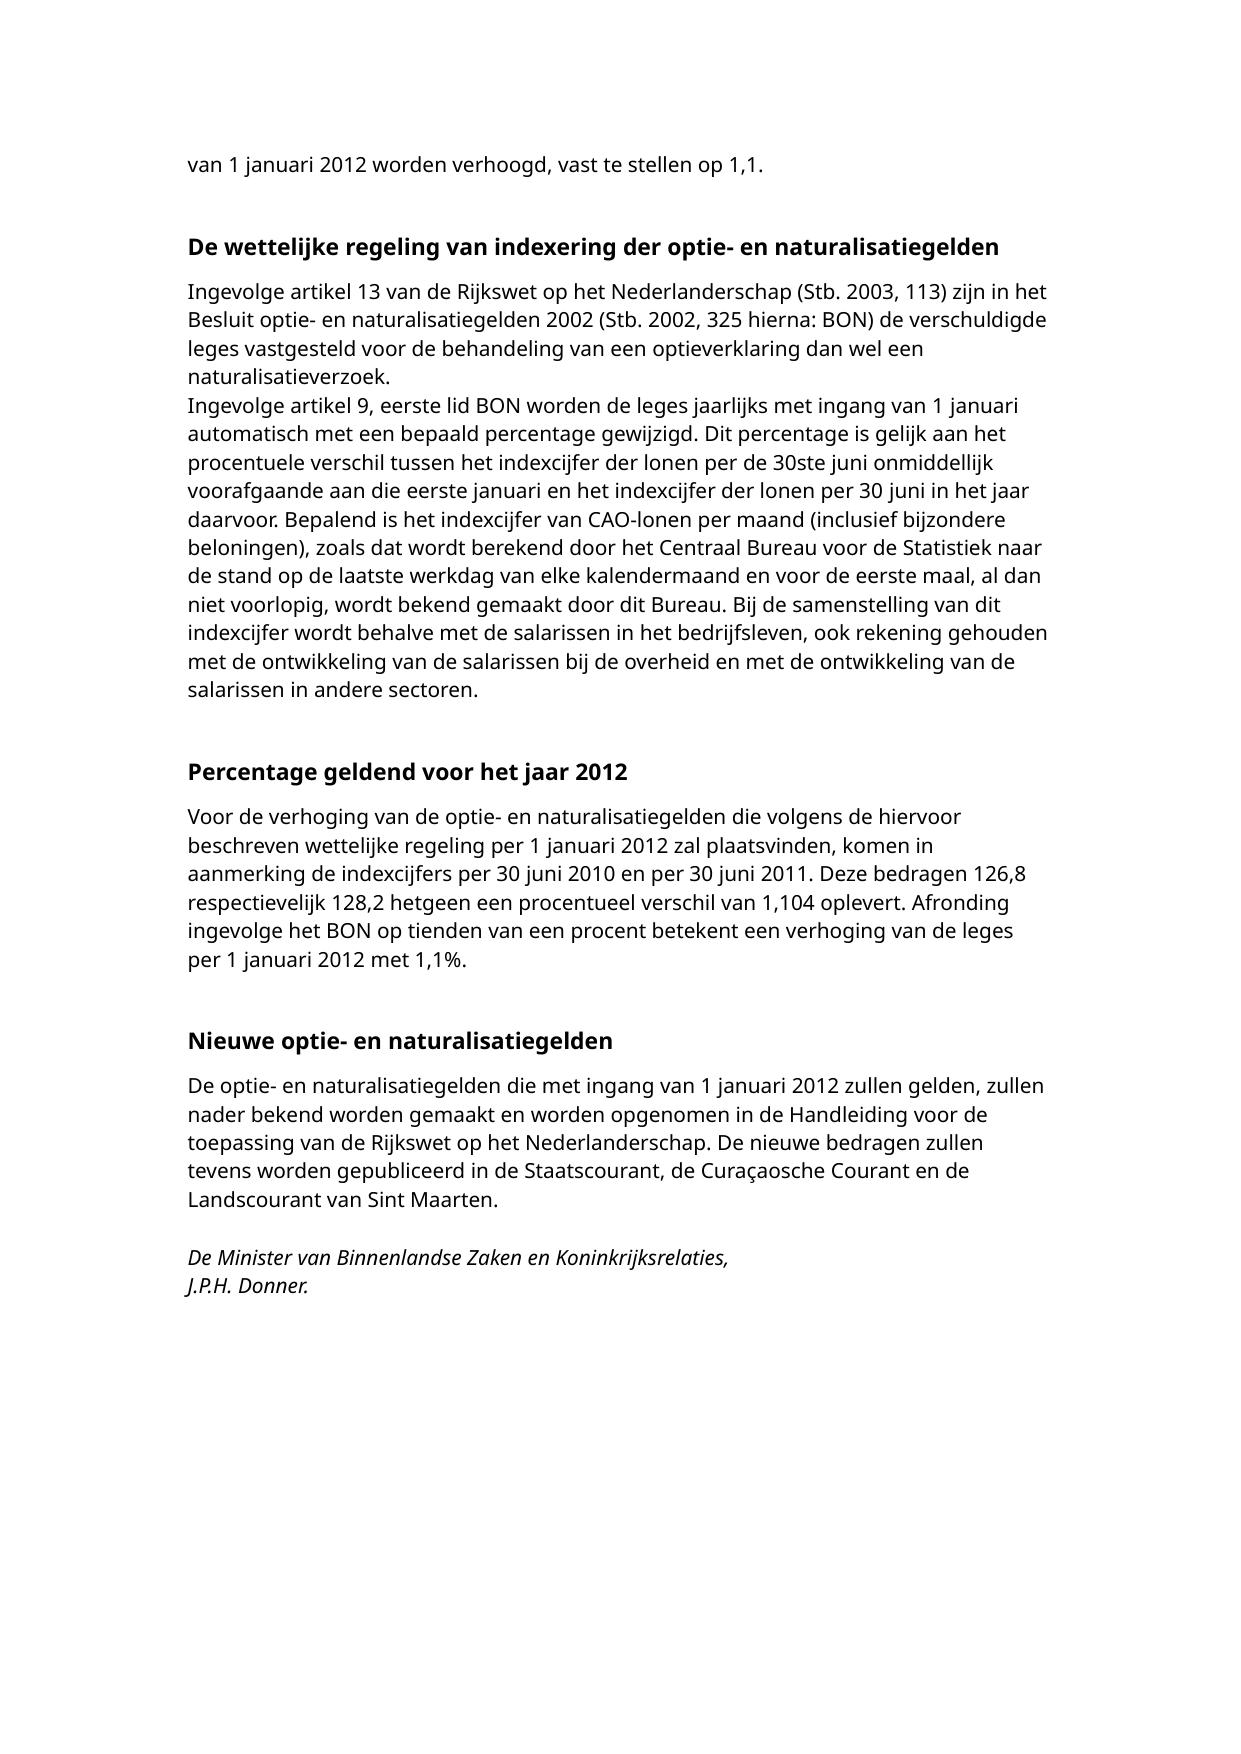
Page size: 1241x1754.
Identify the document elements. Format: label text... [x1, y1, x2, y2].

text J.P.H. Donner. [187, 1271, 1053, 1300]
text Voor de verhoging van de optie- en naturalisatiegelden die volgens de hiervoor beschreven wettelijke regeling per 1 januari 2012 zal plaatsvinden, komen in aanmerking de indexcijfers per 30 juni 2010 en per 30 juni 2011. Deze bedragen 126,8 respectievelijk 128,2 hetgeen een procentueel verschil van 1,104 oplevert. Afronding ingevolge het BON op tienden van een procent betekent een verhoging van de leges per 1 januari 2012 met 1,1%. [187, 802, 1053, 973]
subtitle Nieuwe optie- en naturalisatiegelden [187, 1025, 1053, 1056]
text Ingevolge artikel 9, eerste lid BON worden de leges jaarlijks met ingang van 1 januari automatisch met een bepaald percentage gewijzigd. Dit percentage is gelijk aan het procentuele verschil tussen het indexcijfer der lonen per de 30ste juni onmiddellijk voorafgaande aan die eerste januari en het indexcijfer der lonen per 30 juni in het jaar daarvoor. Bepalend is het indexcijfer van CAO-lonen per maand (inclusief bijzondere beloningen), zoals dat wordt berekend door het Centraal Bureau voor de Statistiek naar de stand op de laatste werkdag van elke kalendermaand en voor de eerste maal, al dan niet voorlopig, wordt bekend gemaakt door dit Bureau. Bij de samenstelling van dit indexcijfer wordt behalve met de salarissen in het bedrijfsleven, ook rekening gehouden met de ontwikkeling van de salarissen bij de overheid en met de ontwikkeling van de salarissen in andere sectoren. [187, 391, 1053, 704]
text van 1 januari 2012 worden verhoogd, vast te stellen op 1,1. [187, 150, 1053, 178]
text Ingevolge artikel 13 van de Rijkswet op het Nederlanderschap (Stb. 2003, 113) zijn in het Besluit optie- en naturalisatiegelden 2002 (Stb. 2002, 325 hierna: BON) de verschuldigde leges vastgesteld voor de behandeling van een optieverklaring dan wel een naturalisatieverzoek. [187, 277, 1053, 391]
text De optie- en naturalisatiegelden die met ingang van 1 januari 2012 zullen gelden, zullen nader bekend worden gemaakt en worden opgenomen in de Handleiding voor de toepassing van de Rijkswet op het Nederlanderschap. De nieuwe bedragen zullen tevens worden gepubliceerd in de Staatscourant, de Curaçaosche Courant en de Landscourant van Sint Maarten. [187, 1071, 1053, 1213]
subtitle Percentage geldend voor het jaar 2012 [187, 756, 1053, 787]
text De Minister van Binnenlandse Zaken en Koninkrijksrelaties, [187, 1243, 1053, 1271]
subtitle De wettelijke regeling van indexering der optie- en naturalisatiegelden [187, 231, 1053, 262]
